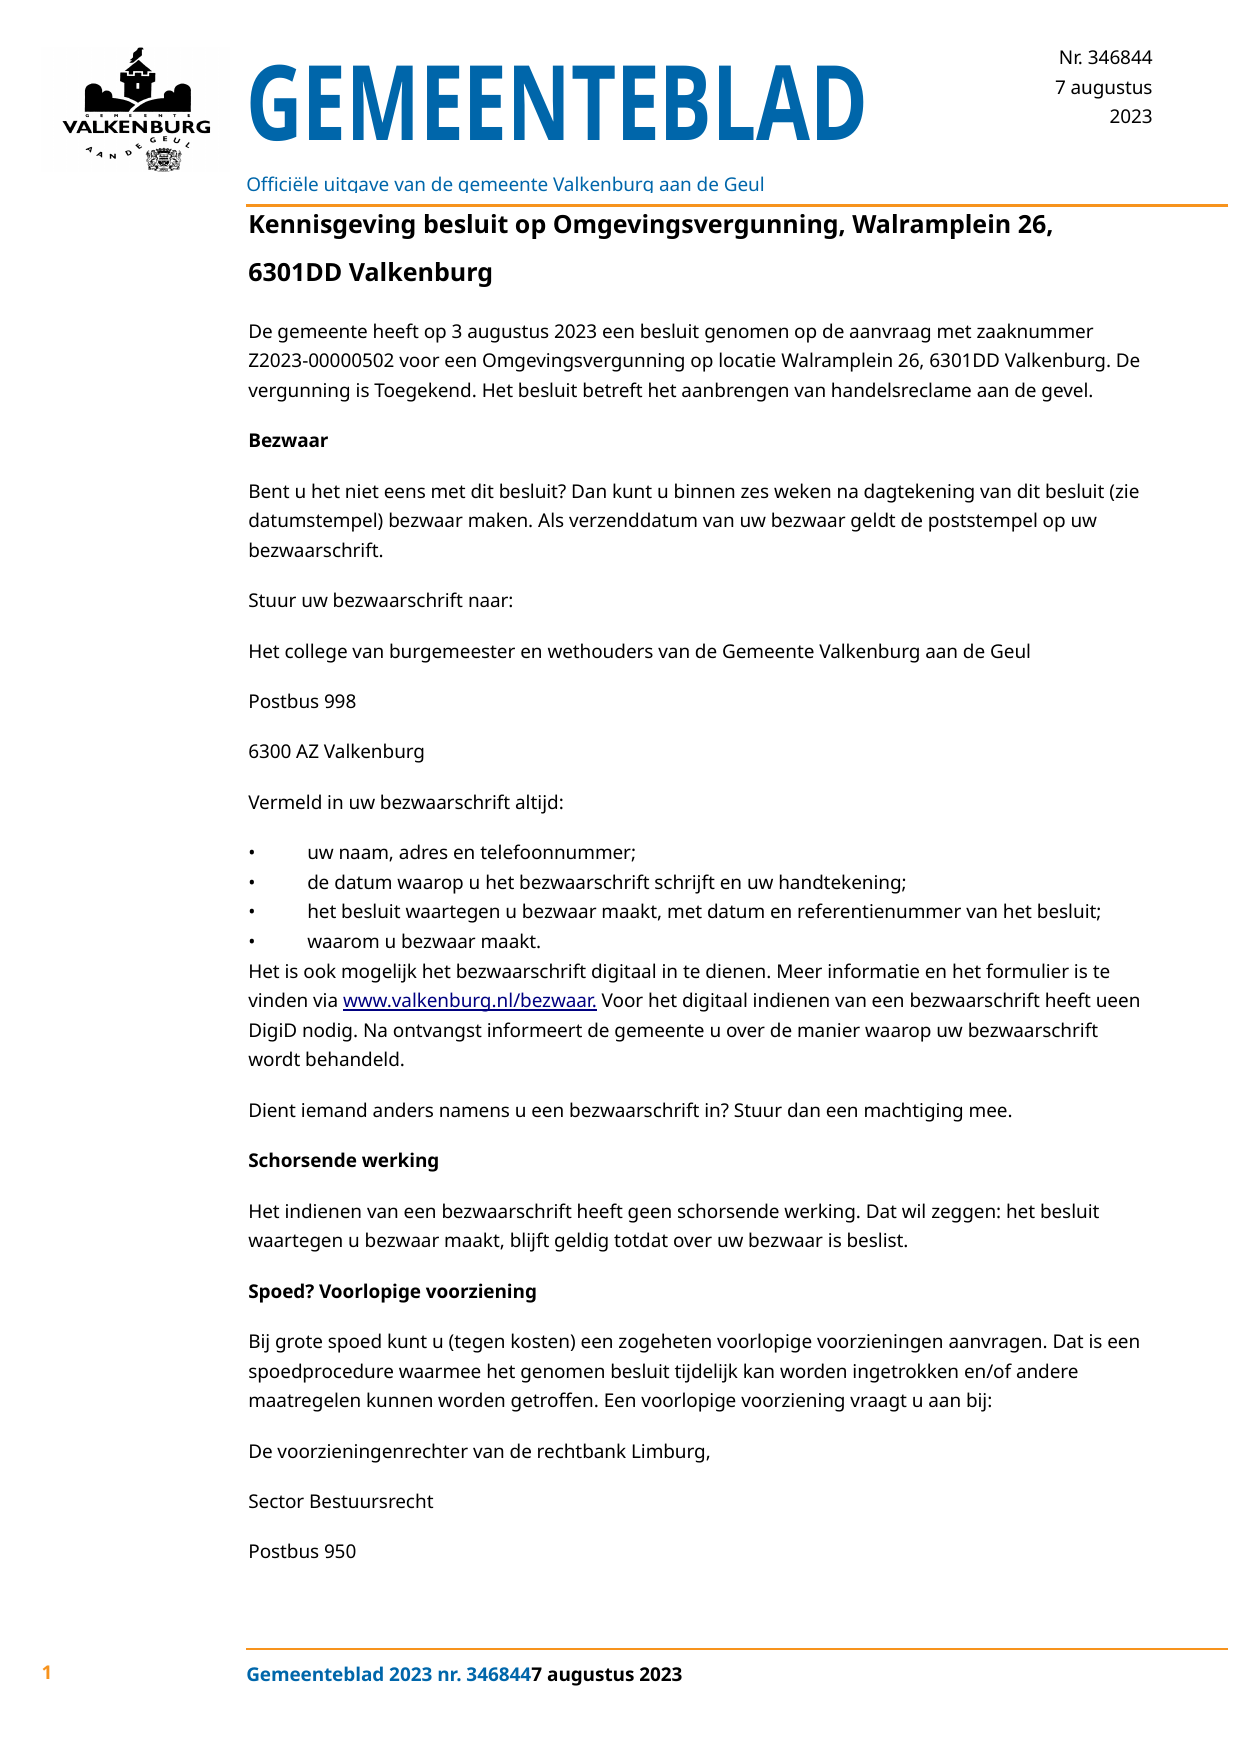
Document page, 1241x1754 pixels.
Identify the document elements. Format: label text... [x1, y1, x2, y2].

text Bent u het niet eens met dit besluit? Dan kunt u binnen zes weken na dagtekening van dit besluit (zie datumstempel) bezwaar maken. Als verzenddatum van uw bezwaar geldt de poststempel op uw bezwaarschrift. [248, 478, 1152, 563]
text Stuur uw bezwaarschrift naar: [248, 587, 1152, 613]
text 6300 AZ Valkenburg [248, 739, 1152, 764]
text Kennisgeving besluit op Omgevingsvergunning, Walramplein 26, 6301DD Valkenburg [248, 207, 1152, 288]
text Het college van burgemeester en wethouders van de Gemeente Valkenburg aan de Geul [248, 638, 1152, 664]
text De voorzieningenrechter van de rechtbank Limburg, [248, 1438, 1152, 1464]
text Het indienen van een bezwaarschrift heeft geen schorsende werking. Dat wil zeggen: het besluit waartegen u bezwaar maakt, blijft geldig totdat over uw bezwaar is beslist. [248, 1198, 1152, 1253]
text Bij grote spoed kunt u (tegen kosten) een zogeheten voorlopige voorzieningen aanvragen. Dat is een spoedprocedure waarmee het genomen besluit tijdelijk kan worden ingetrokken en/of andere maatregelen kunnen worden getroffen. Een voorlopige voorziening vraagt u aan bij: [248, 1328, 1152, 1413]
list uw naam, adres en telefoonnummer; [248, 839, 1152, 865]
list waarom u bezwaar maakt. [248, 928, 1152, 954]
text Bezwaar [248, 427, 1152, 453]
list het besluit waartegen u bezwaar maakt, met datum en referentienummer van het besluit; [248, 899, 1152, 924]
text Sector Bestuursrecht [248, 1488, 1152, 1514]
text Postbus 950 [248, 1539, 1152, 1564]
text Het is ook mogelijk het bezwaarschrift digitaal in te dienen. Meer informatie en het formulier is te vinden via www.valkenburg.nl/bezwaar. Voor het digitaal indienen van een bezwaarschrift heeft ueen DigiD nodig. Na ontvangst informeert de gemeente u over de manier waarop uw bezwaarschrift wordt behandeld. [248, 958, 1152, 1072]
list de datum waarop u het bezwaarschrift schrijft en uw handtekening; [248, 869, 1152, 895]
picture [41, 47, 231, 172]
text Postbus 998 [248, 688, 1152, 714]
text De gemeente heeft op 3 augustus 2023 een besluit genomen op de aanvraag met zaaknummer Z2023-00000502 voor een Omgevingsvergunning op locatie Walramplein 26, 6301DD Valkenburg. De vergunning is Toegekend. Het besluit betreft het aanbrengen van handelsreclame aan de gevel. [248, 318, 1152, 403]
text Schorsende werking [248, 1147, 1152, 1173]
text Spoed? Voorlopige voorziening [248, 1278, 1152, 1304]
text Vermeld in uw bezwaarschrift altijd: [248, 789, 1152, 815]
text Dient iemand anders namens u een bezwaarschrift in? Stuur dan een machtiging mee. [248, 1097, 1152, 1123]
